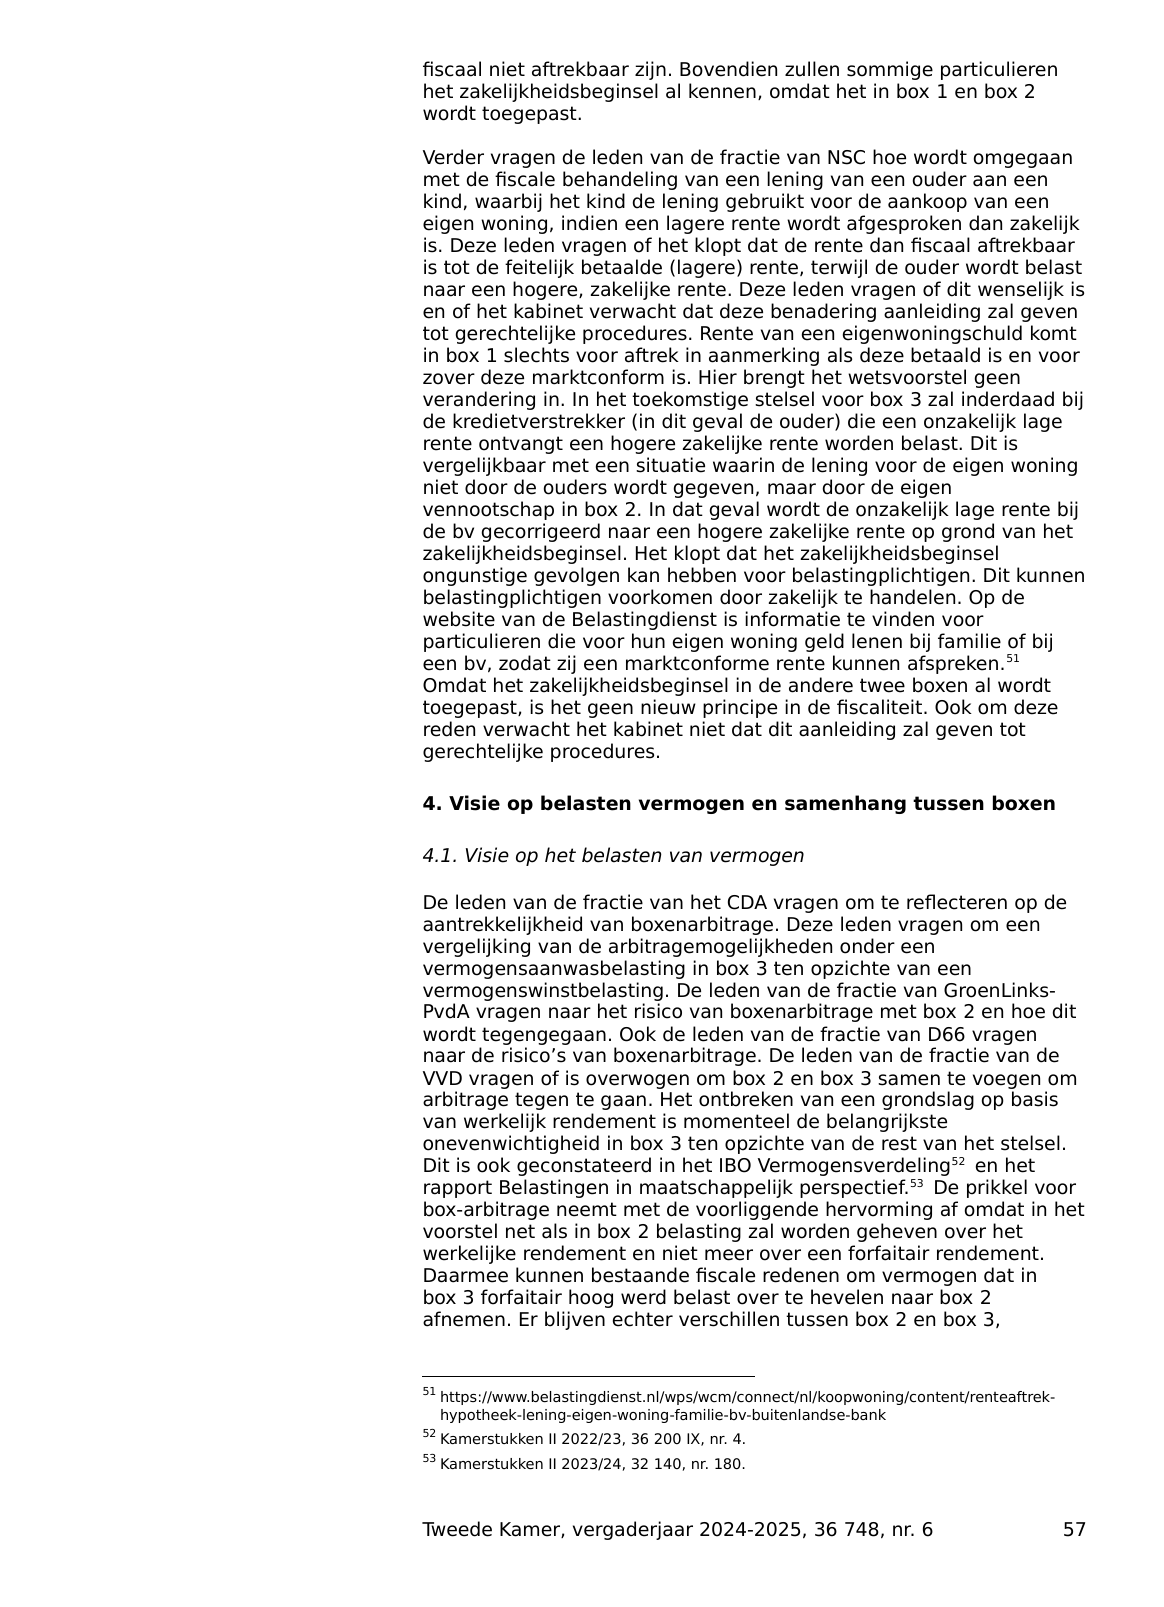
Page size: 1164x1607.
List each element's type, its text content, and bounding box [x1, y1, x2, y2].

text https://www.belastingdienst.nl/wps/wcm/connect/nl/koopwoning/content/renteaftrek-hypotheek-lening-eigen-woning-familie-bv-buitenlandse-bank [422, 1385, 1087, 1424]
subtitle 4.1. Visie op het belasten van vermogen [422, 844, 1087, 867]
text De leden van de fractie van het CDA vragen om te reflecteren op de aantrekkelijkheid van boxenarbitrage. Deze leden vragen om een vergelijking van de arbitragemogelijkheden onder een vermogensaanwasbelasting in box 3 ten opzichte van een vermogenswinstbelasting. De leden van de fractie van GroenLinks-PvdA vragen naar het risico van boxenarbitrage met box 2 en hoe dit wordt tegengegaan. Ook de leden van de fractie van D66 vragen naar de risico’s van boxenarbitrage. De leden van de fractie van de VVD vragen of is overwogen om box 2 en box 3 samen te voegen om arbitrage tegen te gaan. Het ontbreken van een grondslag op basis van werkelijk rendement is momenteel de belangrijkste onevenwichtigheid in box 3 ten opzichte van de rest van het stelsel. Dit is ook geconstateerd in het IBO Vermogensverdeling en het rapport Belastingen in maatschappelijk perspectief. De prikkel voor box-arbitrage neemt met de voorliggende hervorming af omdat in het voorstel net als in box 2 belasting zal worden geheven over het werkelijke rendement en niet meer over een forfaitair rendement. Daarmee kunnen bestaande fiscale redenen om vermogen dat in box 3 forfaitair hoog werd belast over te hevelen naar box 2 afnemen. Er blijven echter verschillen tussen box 2 en box 3, [422, 892, 1087, 1331]
text Kamerstukken II 2022/23, 36 200 IX, nr. 4. [422, 1427, 1087, 1449]
text fiscaal niet aftrekbaar zijn. Bovendien zullen sommige particulieren het zakelijkheidsbeginsel al kennen, omdat het in box 1 en box 2 wordt toegepast. [422, 59, 1087, 125]
text Verder vragen de leden van de fractie van NSC hoe wordt omgegaan met de fiscale behandeling van een lening van een ouder aan een kind, waarbij het kind de lening gebruikt voor de aankoop van een eigen woning, indien een lagere rente wordt afgesproken dan zakelijk is. Deze leden vragen of het klopt dat de rente dan fiscaal aftrekbaar is tot de feitelijk betaalde (lagere) rente, terwijl de ouder wordt belast naar een hogere, zakelijke rente. Deze leden vragen of dit wenselijk is en of het kabinet verwacht dat deze benadering aanleiding zal geven tot gerechtelijke procedures. Rente van een eigenwoningschuld komt in box 1 slechts voor aftrek in aanmerking als deze betaald is en voor zover deze marktconform is. Hier brengt het wetsvoorstel geen verandering in. In het toekomstige stelsel voor box 3 zal inderdaad bij de kredietverstrekker (in dit geval de ouder) die een onzakelijk lage rente ontvangt een hogere zakelijke rente worden belast. Dit is vergelijkbaar met een situatie waarin de lening voor de eigen woning niet door de ouders wordt gegeven, maar door de eigen vennootschap in box 2. In dat geval wordt de onzakelijk lage rente bij de bv gecorrigeerd naar een hogere zakelijke rente op grond van het zakelijkheidsbeginsel. Het klopt dat het zakelijkheidsbeginsel ongunstige gevolgen kan hebben voor belastingplichtigen. Dit kunnen belastingplichtigen voorkomen door zakelijk te handelen. Op de website van de Belastingdienst is informatie te vinden voor particulieren die voor hun eigen woning geld lenen bij familie of bij een bv, zodat zij een marktconforme rente kunnen afspreken. Omdat het zakelijkheidsbeginsel in de andere twee boxen al wordt toegepast, is het geen nieuw principe in de fiscaliteit. Ook om deze reden verwacht het kabinet niet dat dit aanleiding zal geven tot gerechtelijke procedures. [422, 147, 1087, 763]
subtitle 4. Visie op belasten vermogen en samenhang tussen boxen [422, 793, 1087, 814]
text Kamerstukken II 2023/24, 32 140, nr. 180. [422, 1452, 1087, 1474]
